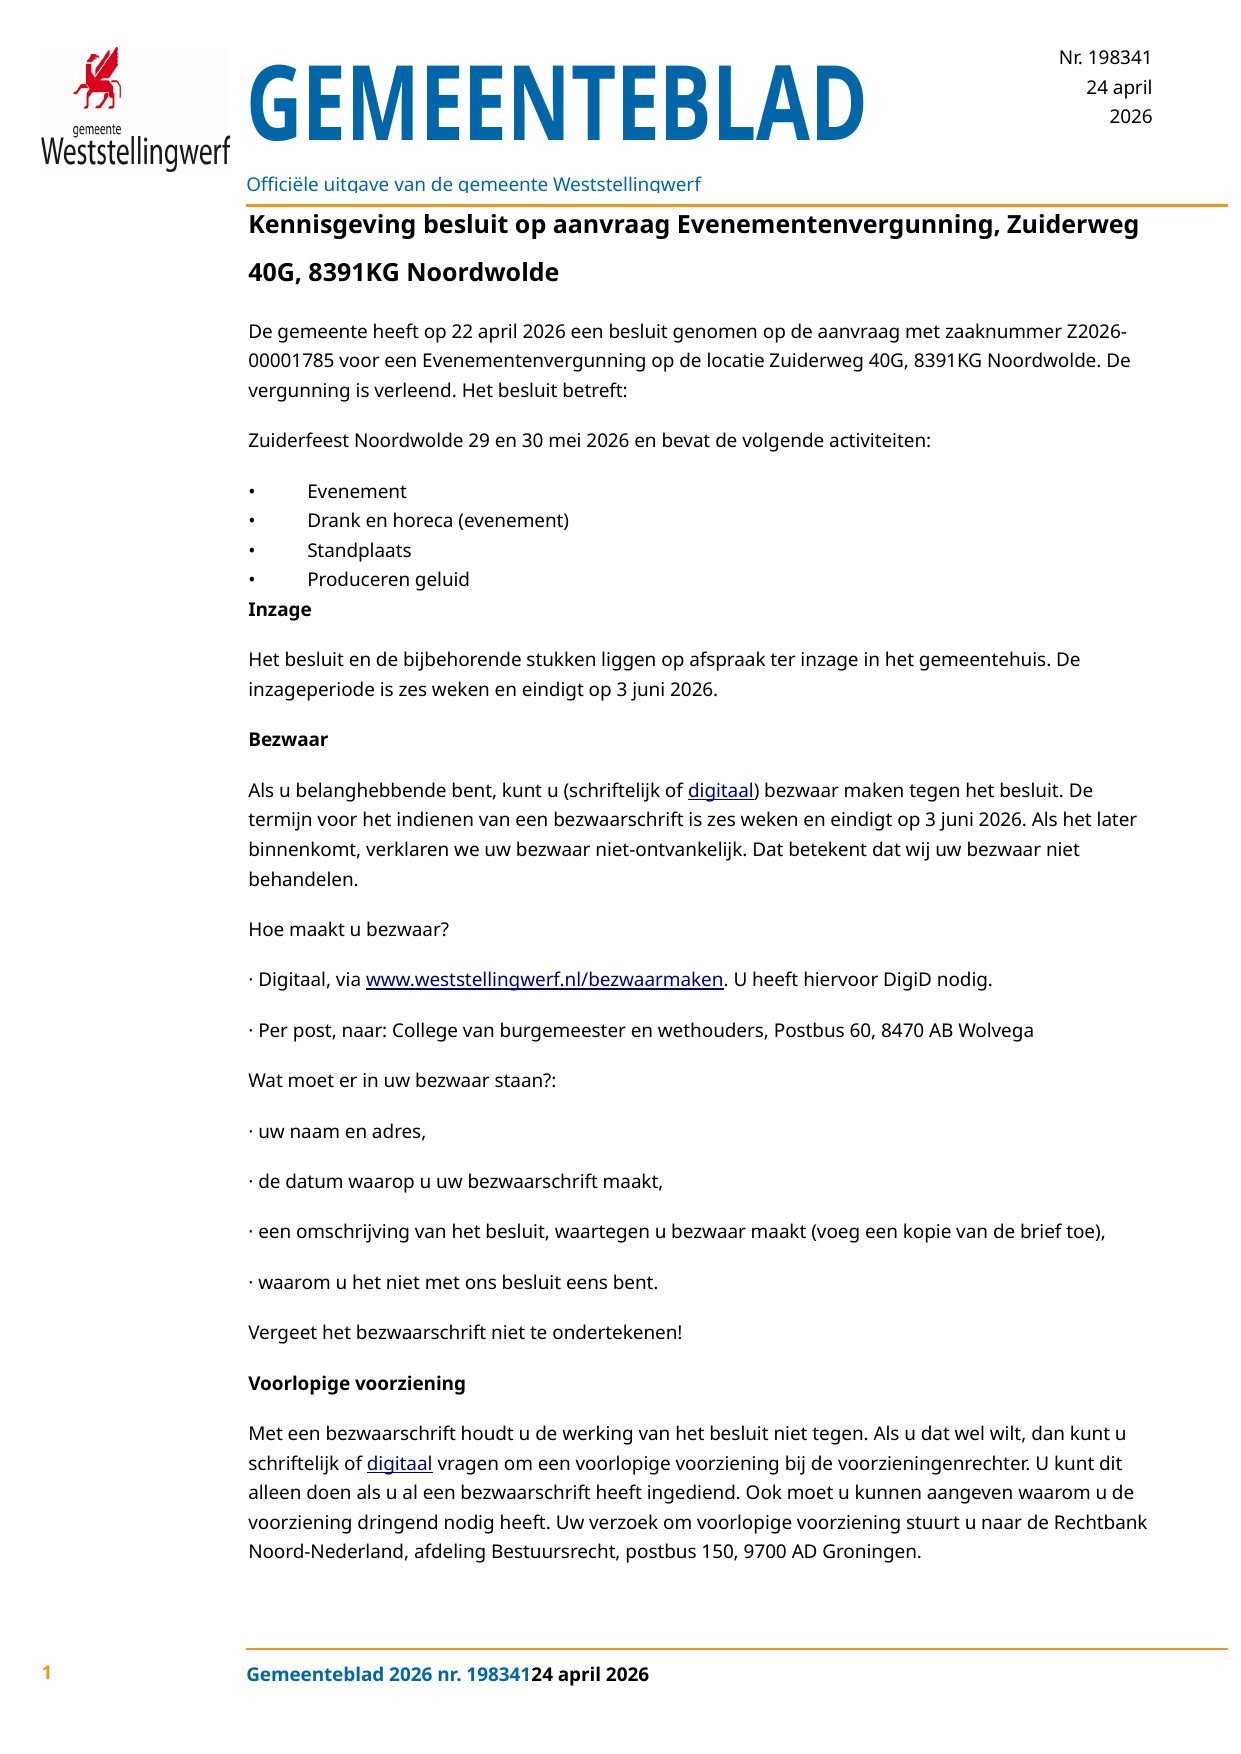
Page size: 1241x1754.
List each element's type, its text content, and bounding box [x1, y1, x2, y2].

list Drank en horeca (evenement) [248, 507, 1152, 533]
text Bezwaar [248, 727, 1152, 752]
text Het besluit en de bijbehorende stukken liggen op afspraak ter inzage in het gemeentehuis. De inzageperiode is zes weken en eindigt op 3 juni 2026. [248, 647, 1152, 702]
text Zuiderfeest Noordwolde 29 en 30 mei 2026 en bevat de volgende activiteiten: [248, 427, 1152, 453]
text · de datum waarop u uw bezwaarschrift maakt, [248, 1168, 1152, 1194]
text Voorlopige voorziening [248, 1370, 1152, 1396]
text Hoe maakt u bezwaar? [248, 916, 1152, 942]
picture [41, 47, 231, 172]
text Als u belanghebbende bent, kunt u (schriftelijk of digitaal) bezwaar maken tegen het besluit. De termijn voor het indienen van een bezwaarschrift is zes weken en eindigt op 3 juni 2026. Als het later binnenkomt, verklaren we uw bezwaar niet-ontvankelijk. Dat betekent dat wij uw bezwaar niet behandelen. [248, 777, 1152, 892]
text · een omschrijving van het besluit, waartegen u bezwaar maakt (voeg een kopie van de brief toe), [248, 1219, 1152, 1244]
text Wat moet er in uw bezwaar staan?: [248, 1067, 1152, 1093]
list Produceren geluid [248, 567, 1152, 592]
text · Digitaal, via www.weststellingwerf.nl/bezwaarmaken. U heeft hiervoor DigiD nodig. [248, 967, 1152, 992]
text Kennisgeving besluit op aanvraag Evenementenvergunning, Zuiderweg 40G, 8391KG Noordwolde [248, 207, 1152, 288]
text · waarom u het niet met ons besluit eens bent. [248, 1269, 1152, 1295]
text Met een bezwaarschrift houdt u de werking van het besluit niet tegen. Als u dat wel wilt, dan kunt u schriftelijk of digitaal vragen om een voorlopige voorziening bij de voorzieningenrechter. U kunt dit alleen doen als u al een bezwaarschrift heeft ingediend. Ook moet u kunnen aangeven waarom u de voorziening dringend nodig heeft. Uw verzoek om voorlopige voorziening stuurt u naar de Rechtbank Noord-Nederland, afdeling Bestuursrecht, postbus 150, 9700 AD Groningen. [248, 1420, 1152, 1564]
text · Per post, naar: College van burgemeester en wethouders, Postbus 60, 8470 AB Wolvega [248, 1017, 1152, 1043]
list Standplaats [248, 537, 1152, 563]
text De gemeente heeft op 22 april 2026 een besluit genomen op de aanvraag met zaaknummer Z2026-00001785 voor een Evenementenvergunning op de locatie Zuiderweg 40G, 8391KG Noordwolde. De vergunning is verleend. Het besluit betreft: [248, 318, 1152, 403]
text Vergeet het bezwaarschrift niet te ondertekenen! [248, 1319, 1152, 1345]
text · uw naam en adres, [248, 1118, 1152, 1144]
list Evenement [248, 478, 1152, 504]
text Inzage [248, 596, 1152, 622]
